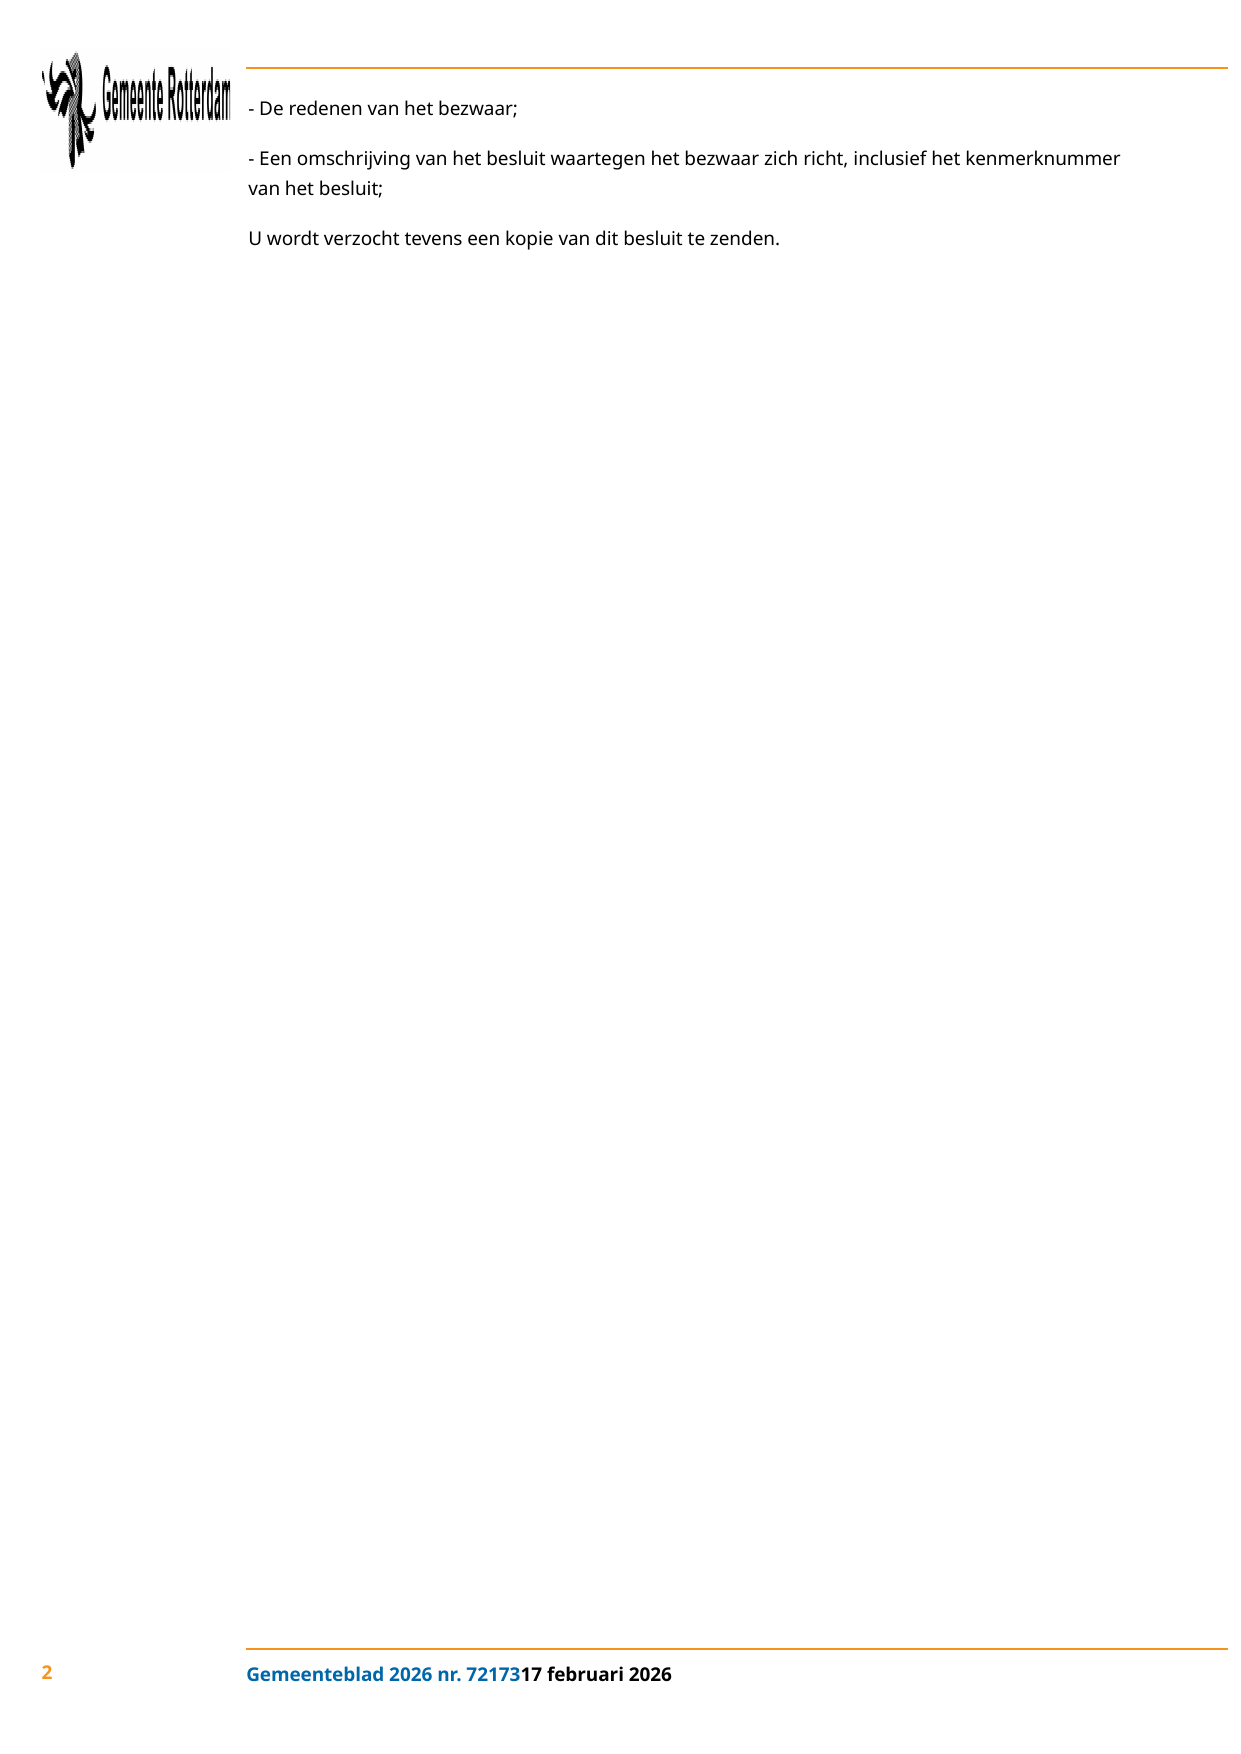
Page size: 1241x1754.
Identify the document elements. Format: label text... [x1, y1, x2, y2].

text U wordt verzocht tevens een kopie van dit besluit te zenden. [248, 225, 1152, 251]
text - De redenen van het bezwaar; [248, 95, 1152, 121]
text - Een omschrijving van het besluit waartegen het bezwaar zich richt, inclusief het kenmerknummer van het besluit; [248, 145, 1152, 201]
picture [41, 47, 231, 172]
